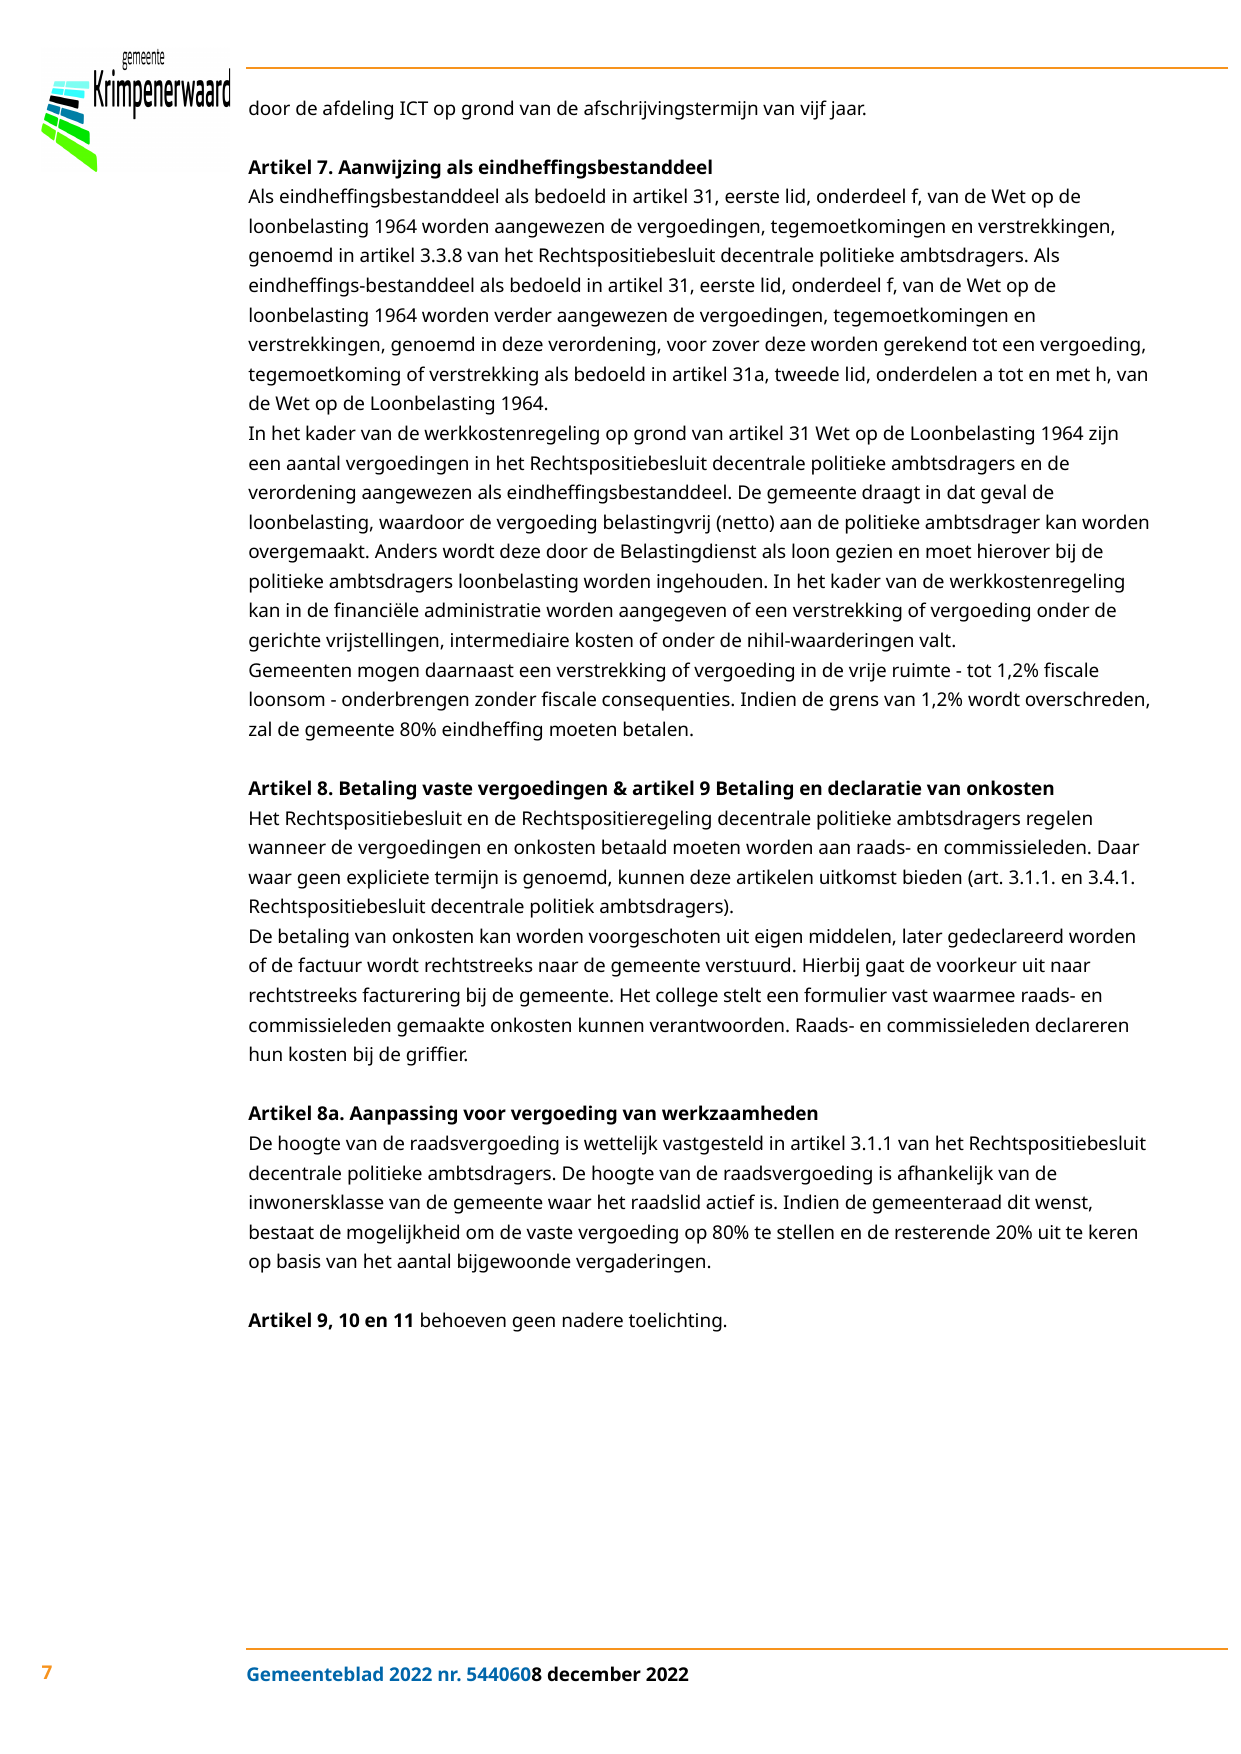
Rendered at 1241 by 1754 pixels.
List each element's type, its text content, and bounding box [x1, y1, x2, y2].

text De betaling van onkosten kan worden voorgeschoten uit eigen middelen, later gedeclareerd worden of de factuur wordt rechtstreeks naar de gemeente verstuurd. Hierbij gaat de voorkeur uit naar rechtstreeks facturering bij de gemeente. Het college stelt een formulier vast waarmee raads- en commissieleden gemaakte onkosten kunnen verantwoorden. Raads- en commissieleden declareren hun kosten bij de griffier. [248, 923, 1152, 1067]
text Artikel 9, 10 en 11 behoeven geen nadere toelichting. [248, 1308, 1152, 1333]
text In het kader van de werkkostenregeling op grond van artikel 31 Wet op de Loonbelasting 1964 zijn een aantal vergoedingen in het Rechtspositiebesluit decentrale politieke ambtsdragers en de verordening aangewezen als eindheffingsbestanddeel. De gemeente draagt in dat geval de loonbelasting, waardoor de vergoeding belastingvrij (netto) aan de politieke ambtsdrager kan worden overgemaakt. Anders wordt deze door de Belastingdienst als loon gezien en moet hierover bij de politieke ambtsdragers loonbelasting worden ingehouden. In het kader van de werkkostenregeling kan in de financiële administratie worden aangegeven of een verstrekking of vergoeding onder de gerichte vrijstellingen, intermediaire kosten of onder de nihil-waarderingen valt. [248, 420, 1152, 653]
text Gemeenten mogen daarnaast een verstrekking of vergoeding in de vrije ruimte - tot 1,2% fiscale loonsom - onderbrengen zonder fiscale consequenties. Indien de grens van 1,2% wordt overschreden, zal de gemeente 80% eindheffing moeten betalen. [248, 657, 1152, 742]
text Artikel 8. Betaling vaste vergoedingen & artikel 9 Betaling en declaratie van onkosten [248, 775, 1152, 801]
text door de afdeling ICT op grond van de afschrijvingstermijn van vijf jaar. [248, 95, 1152, 121]
text Als eindheffingsbestanddeel als bedoeld in artikel 31, eerste lid, onderdeel f, van de Wet op de loonbelasting 1964 worden aangewezen de vergoedingen, tegemoetkomingen en verstrekkingen, genoemd in artikel 3.3.8 van het Rechtspositiebesluit decentrale politieke ambtsdragers. Als eindheffings-bestanddeel als bedoeld in artikel 31, eerste lid, onderdeel f, van de Wet op de loonbelasting 1964 worden verder aangewezen de vergoedingen, tegemoetkomingen en verstrekkingen, genoemd in deze verordening, voor zover deze worden gerekend tot een vergoeding, tegemoetkoming of verstrekking als bedoeld in artikel 31a, tweede lid, onderdelen a tot en met h, van de Wet op de Loonbelasting 1964. [248, 183, 1152, 416]
text De hoogte van de raadsvergoeding is wettelijk vastgesteld in artikel 3.1.1 van het Rechtspositiebesluit decentrale politieke ambtsdragers. De hoogte van de raadsvergoeding is afhankelijk van de inwonersklasse van de gemeente waar het raadslid actief is. Indien de gemeenteraad dit wenst, bestaat de mogelijkheid om de vaste vergoeding op 80% te stellen en de resterende 20% uit te keren op basis van het aantal bijgewoonde vergaderingen. [248, 1130, 1152, 1274]
text Artikel 7. Aanwijzing als eindheffingsbestanddeel [248, 154, 1152, 180]
text Het Rechtspositiebesluit en de Rechtspositieregeling decentrale politieke ambtsdragers regelen wanneer de vergoedingen en onkosten betaald moeten worden aan raads- en commissieleden. Daar waar geen expliciete termijn is genoemd, kunnen deze artikelen uitkomst bieden (art. 3.1.1. en 3.4.1. Rechtspositiebesluit decentrale politiek ambtsdragers). [248, 805, 1152, 919]
text Artikel 8a. Aanpassing voor vergoeding van werkzaamheden [248, 1101, 1152, 1126]
picture [41, 47, 231, 172]
